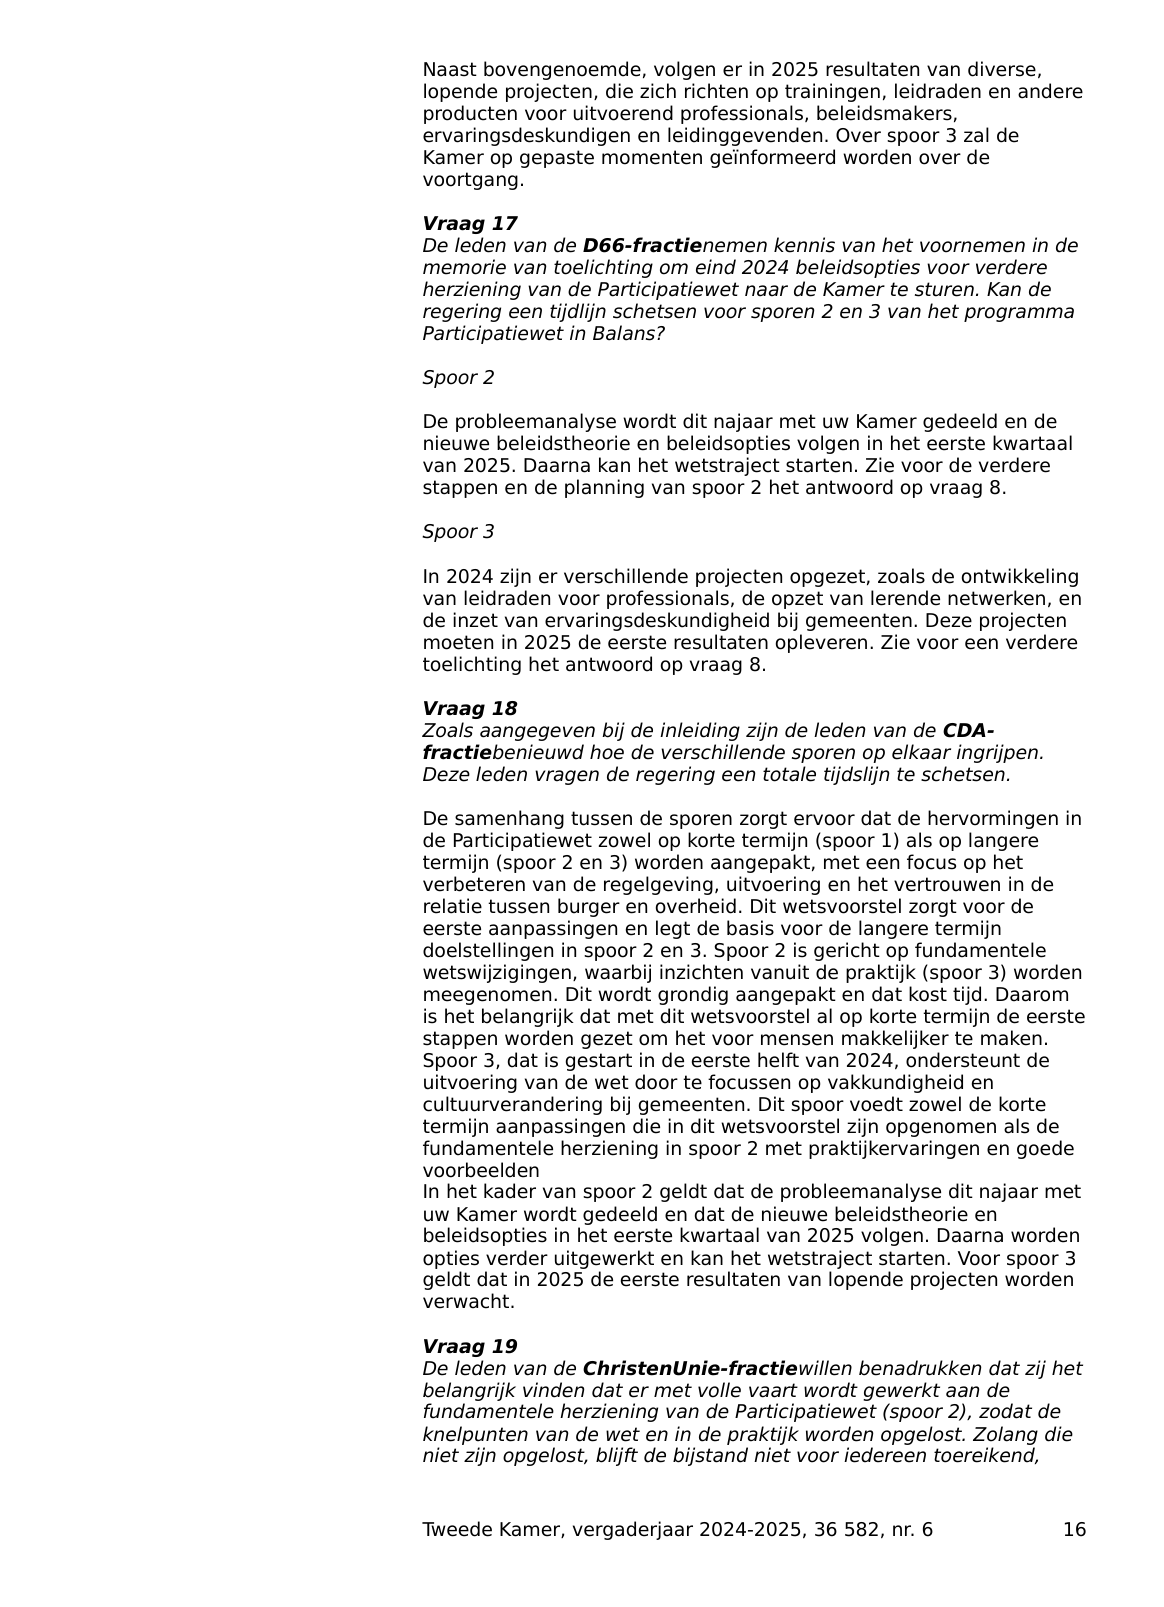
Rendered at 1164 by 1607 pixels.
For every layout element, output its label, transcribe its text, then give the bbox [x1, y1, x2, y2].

text De samenhang tussen de sporen zorgt ervoor dat de hervormingen in de Participatiewet zowel op korte termijn (spoor 1) als op langere termijn (spoor 2 en 3) worden aangepakt, met een focus op het verbeteren van de regelgeving, uitvoering en het vertrouwen in de relatie tussen burger en overheid. Dit wetsvoorstel zorgt voor de eerste aanpassingen en legt de basis voor de langere termijn doelstellingen in spoor 2 en 3. Spoor 2 is gericht op fundamentele wetswijzigingen, waarbij inzichten vanuit de praktijk (spoor 3) worden meegenomen. Dit wordt grondig aangepakt en dat kost tijd. Daarom is het belangrijk dat met dit wetsvoorstel al op korte termijn de eerste stappen worden gezet om het voor mensen makkelijker te maken. Spoor 3, dat is gestart in de eerste helft van 2024, ondersteunt de uitvoering van de wet door te focussen op vakkundigheid en cultuurverandering bij gemeenten. Dit spoor voedt zowel de korte termijn aanpassingen die in dit wetsvoorstel zijn opgenomen als de fundamentele herziening in spoor 2 met praktijkervaringen en goede voorbeelden [422, 808, 1087, 1181]
text Vraag 19 [422, 1336, 1087, 1357]
text In het kader van spoor 2 geldt dat de probleemanalyse dit najaar met uw Kamer wordt gedeeld en dat de nieuwe beleidstheorie en beleidsopties in het eerste kwartaal van 2025 volgen. Daarna worden opties verder uitgewerkt en kan het wetstraject starten. Voor spoor 3 geldt dat in 2025 de eerste resultaten van lopende projecten worden verwacht. [422, 1181, 1087, 1313]
subtitle Spoor 2 [422, 367, 1087, 389]
text Naast bovengenoemde, volgen er in 2025 resultaten van diverse, lopende projecten, die zich richten op trainingen, leidraden en andere producten voor uitvoerend professionals, beleidsmakers, ervaringsdeskundigen en leidinggevenden. Over spoor 3 zal de Kamer op gepaste momenten geïnformeerd worden over de voortgang. [422, 59, 1087, 191]
text Zoals aangegeven bij de inleiding zijn de leden van de CDA-fractiebenieuwd hoe de verschillende sporen op elkaar ingrijpen. Deze leden vragen de regering een totale tijdslijn te schetsen. [422, 720, 1087, 786]
text Vraag 17 [422, 213, 1087, 235]
text De probleemanalyse wordt dit najaar met uw Kamer gedeeld en de nieuwe beleidstheorie en beleidsopties volgen in het eerste kwartaal van 2025. Daarna kan het wetstraject starten. Zie voor de verdere stappen en de planning van spoor 2 het antwoord op vraag 8. [422, 411, 1087, 499]
text De leden van de ChristenUnie-fractiewillen benadrukken dat zij het belangrijk vinden dat er met volle vaart wordt gewerkt aan de fundamentele herziening van de Participatiewet (spoor 2), zodat de knelpunten van de wet en in de praktijk worden opgelost. Zolang die niet zijn opgelost, blijft de bijstand niet voor iedereen toereikend, [422, 1357, 1087, 1467]
subtitle Spoor 3 [422, 521, 1087, 543]
text Vraag 18 [422, 698, 1087, 720]
text In 2024 zijn er verschillende projecten opgezet, zoals de ontwikkeling van leidraden voor professionals, de opzet van lerende netwerken, en de inzet van ervaringsdeskundigheid bij gemeenten. Deze projecten moeten in 2025 de eerste resultaten opleveren. Zie voor een verdere toelichting het antwoord op vraag 8. [422, 566, 1087, 676]
text De leden van de D66-fractienemen kennis van het voornemen in de memorie van toelichting om eind 2024 beleidsopties voor verdere herziening van de Participatiewet naar de Kamer te sturen. Kan de regering een tijdlijn schetsen voor sporen 2 en 3 van het programma Participatiewet in Balans? [422, 235, 1087, 345]
